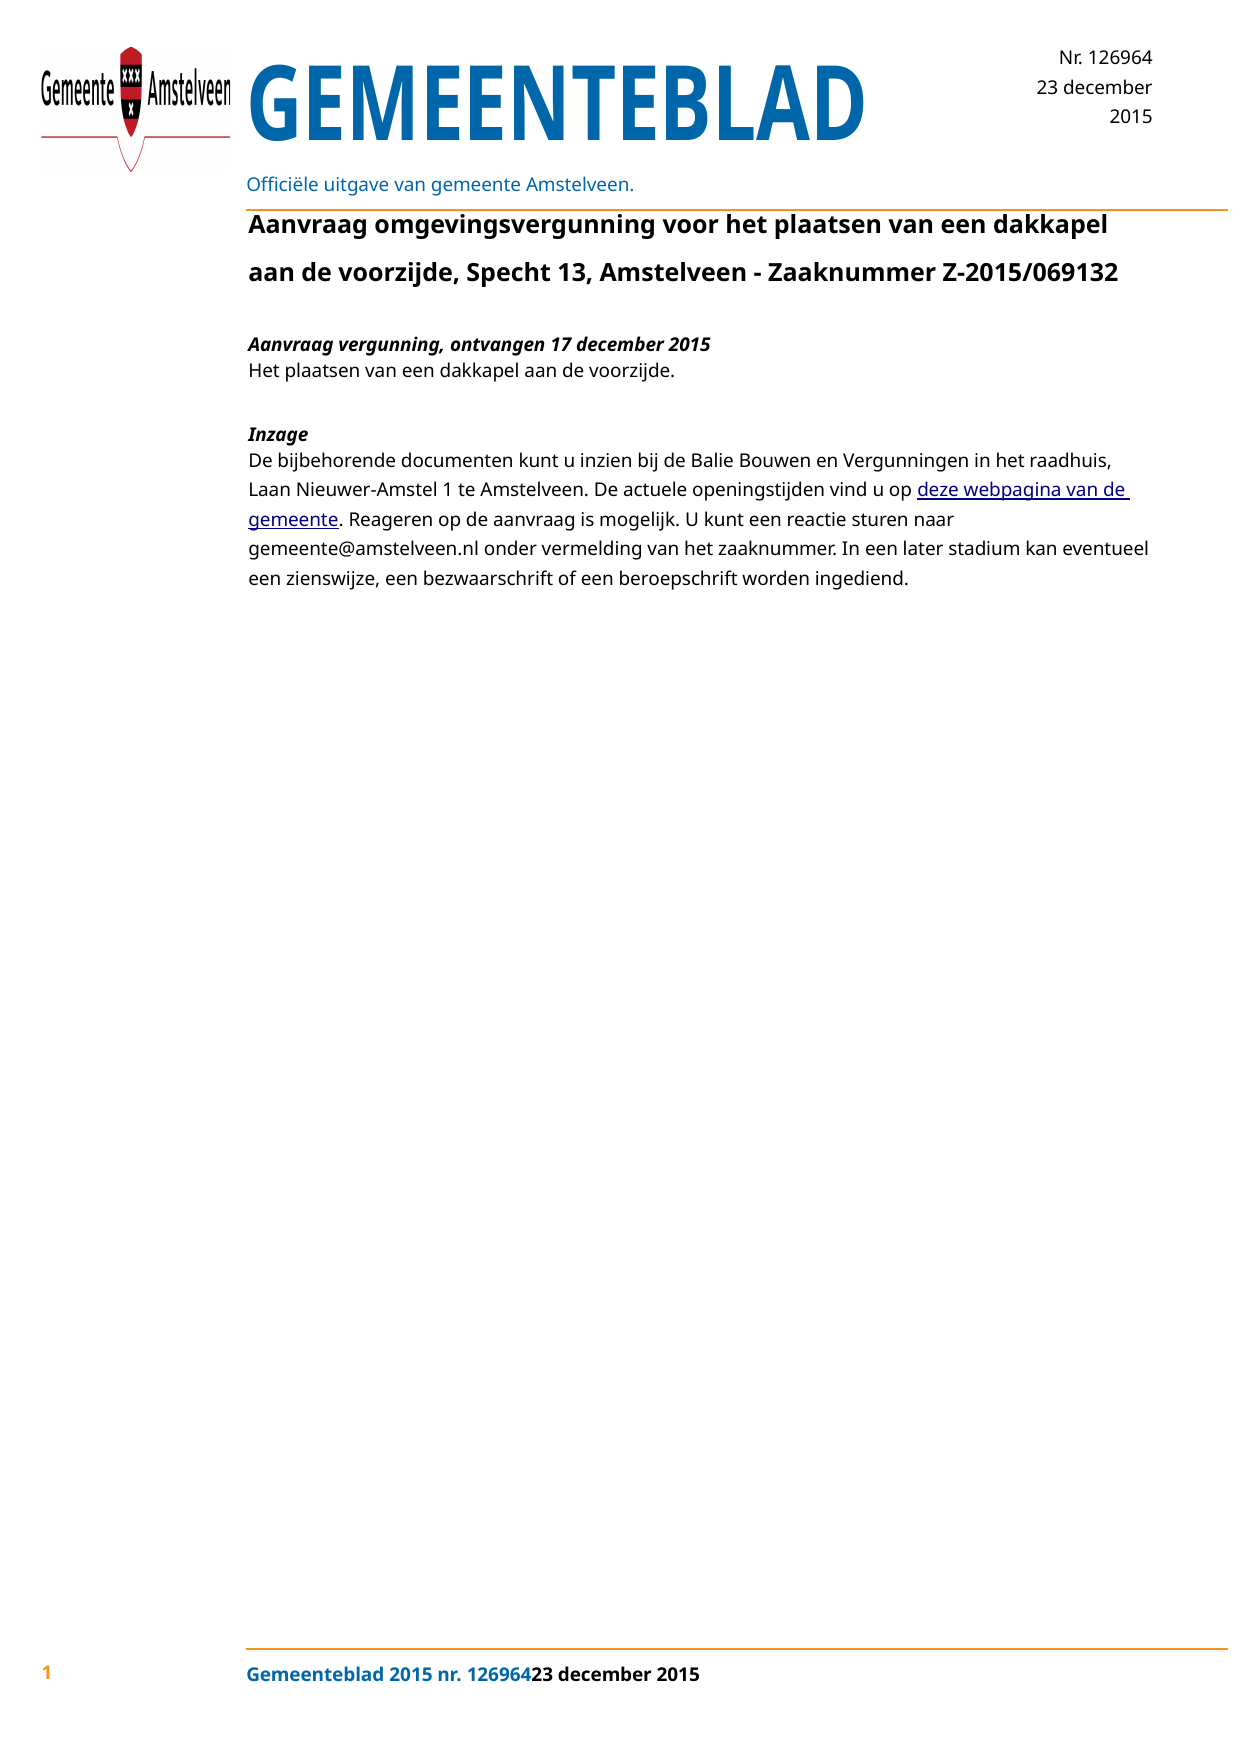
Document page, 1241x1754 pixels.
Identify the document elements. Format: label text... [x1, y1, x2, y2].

picture [41, 47, 231, 172]
text Inzage [248, 421, 1152, 447]
text Het plaatsen van een dakkapel aan de voorzijde. [248, 357, 1152, 383]
text Aanvraag omgevingsvergunning voor het plaatsen van een dakkapel aan de voorzijde, Specht 13, Amstelveen - Zaaknummer Z-2015/069132 [248, 211, 1152, 288]
text Aanvraag vergunning, ontvangen 17 december 2015 [248, 331, 1152, 357]
text De bijbehorende documenten kunt u inzien bij de Balie Bouwen en Vergunningen in het raadhuis, Laan Nieuwer-Amstel 1 te Amstelveen. De actuele openingstijden vind u op deze webpagina van de gemeente. Reageren op de aanvraag is mogelijk. U kunt een reactie sturen naar gemeente@amstelveen.nl onder vermelding van het zaaknummer. In een later stadium kan eventueel een zienswijze, een bezwaarschrift of een beroepschrift worden ingediend. [248, 447, 1152, 591]
